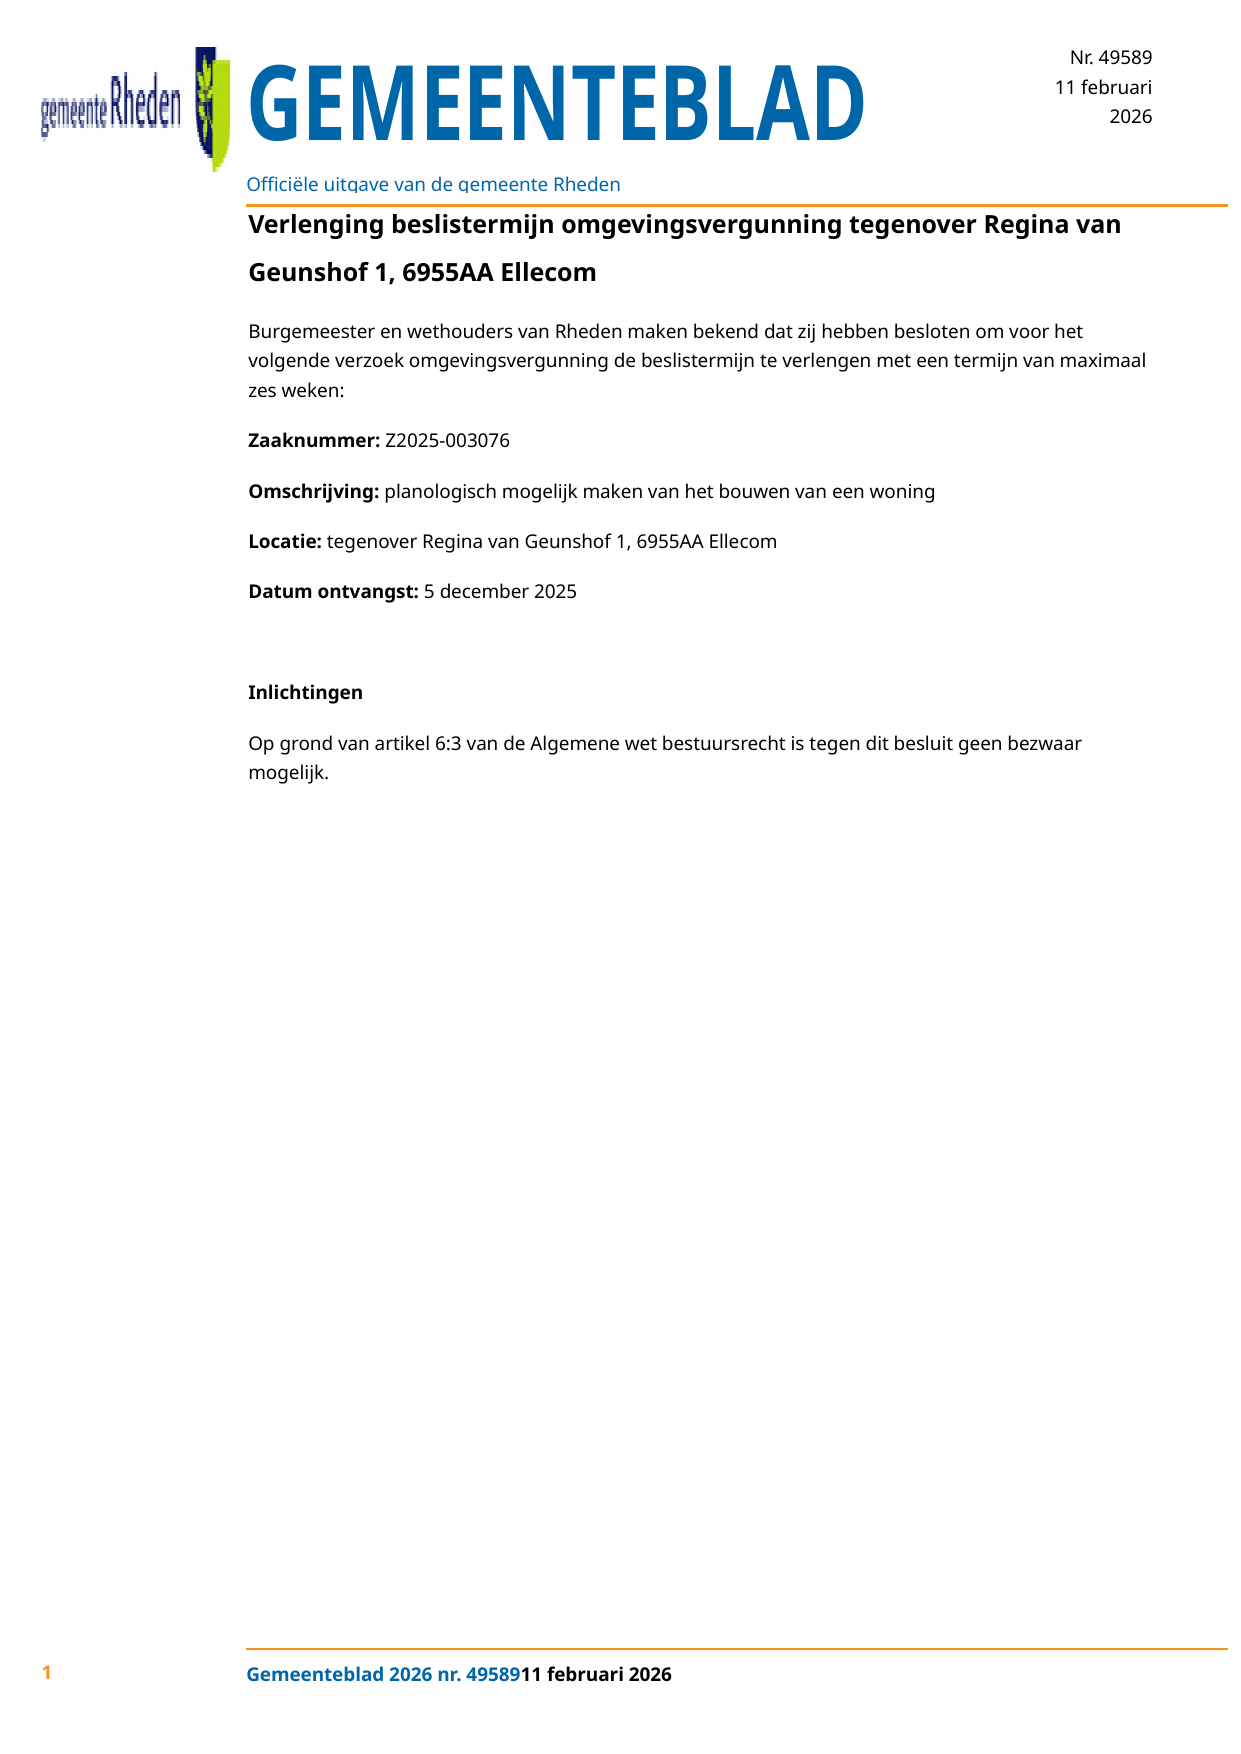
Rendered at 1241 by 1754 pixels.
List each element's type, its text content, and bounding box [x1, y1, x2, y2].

text Zaaknummer: Z2025-003076 [248, 427, 1152, 453]
text Locatie: tegenover Regina van Geunshof 1, 6955AA Ellecom [248, 528, 1152, 554]
text Burgemeester en wethouders van Rheden maken bekend dat zij hebben besloten om voor het volgende verzoek omgevingsvergunning de beslistermijn te verlengen met een termijn van maximaal zes weken: [248, 318, 1152, 403]
text Omschrijving: planologisch mogelijk maken van het bouwen van een woning [248, 478, 1152, 504]
picture [41, 47, 231, 172]
text Verlenging beslistermijn omgevingsvergunning tegenover Regina van Geunshof 1, 6955AA Ellecom [248, 207, 1152, 288]
text Datum ontvangst: 5 december 2025 [248, 579, 1152, 604]
text Op grond van artikel 6:3 van de Algemene wet bestuursrecht is tegen dit besluit geen bezwaar mogelijk. [248, 730, 1152, 785]
text Inlichtingen [248, 679, 1152, 705]
